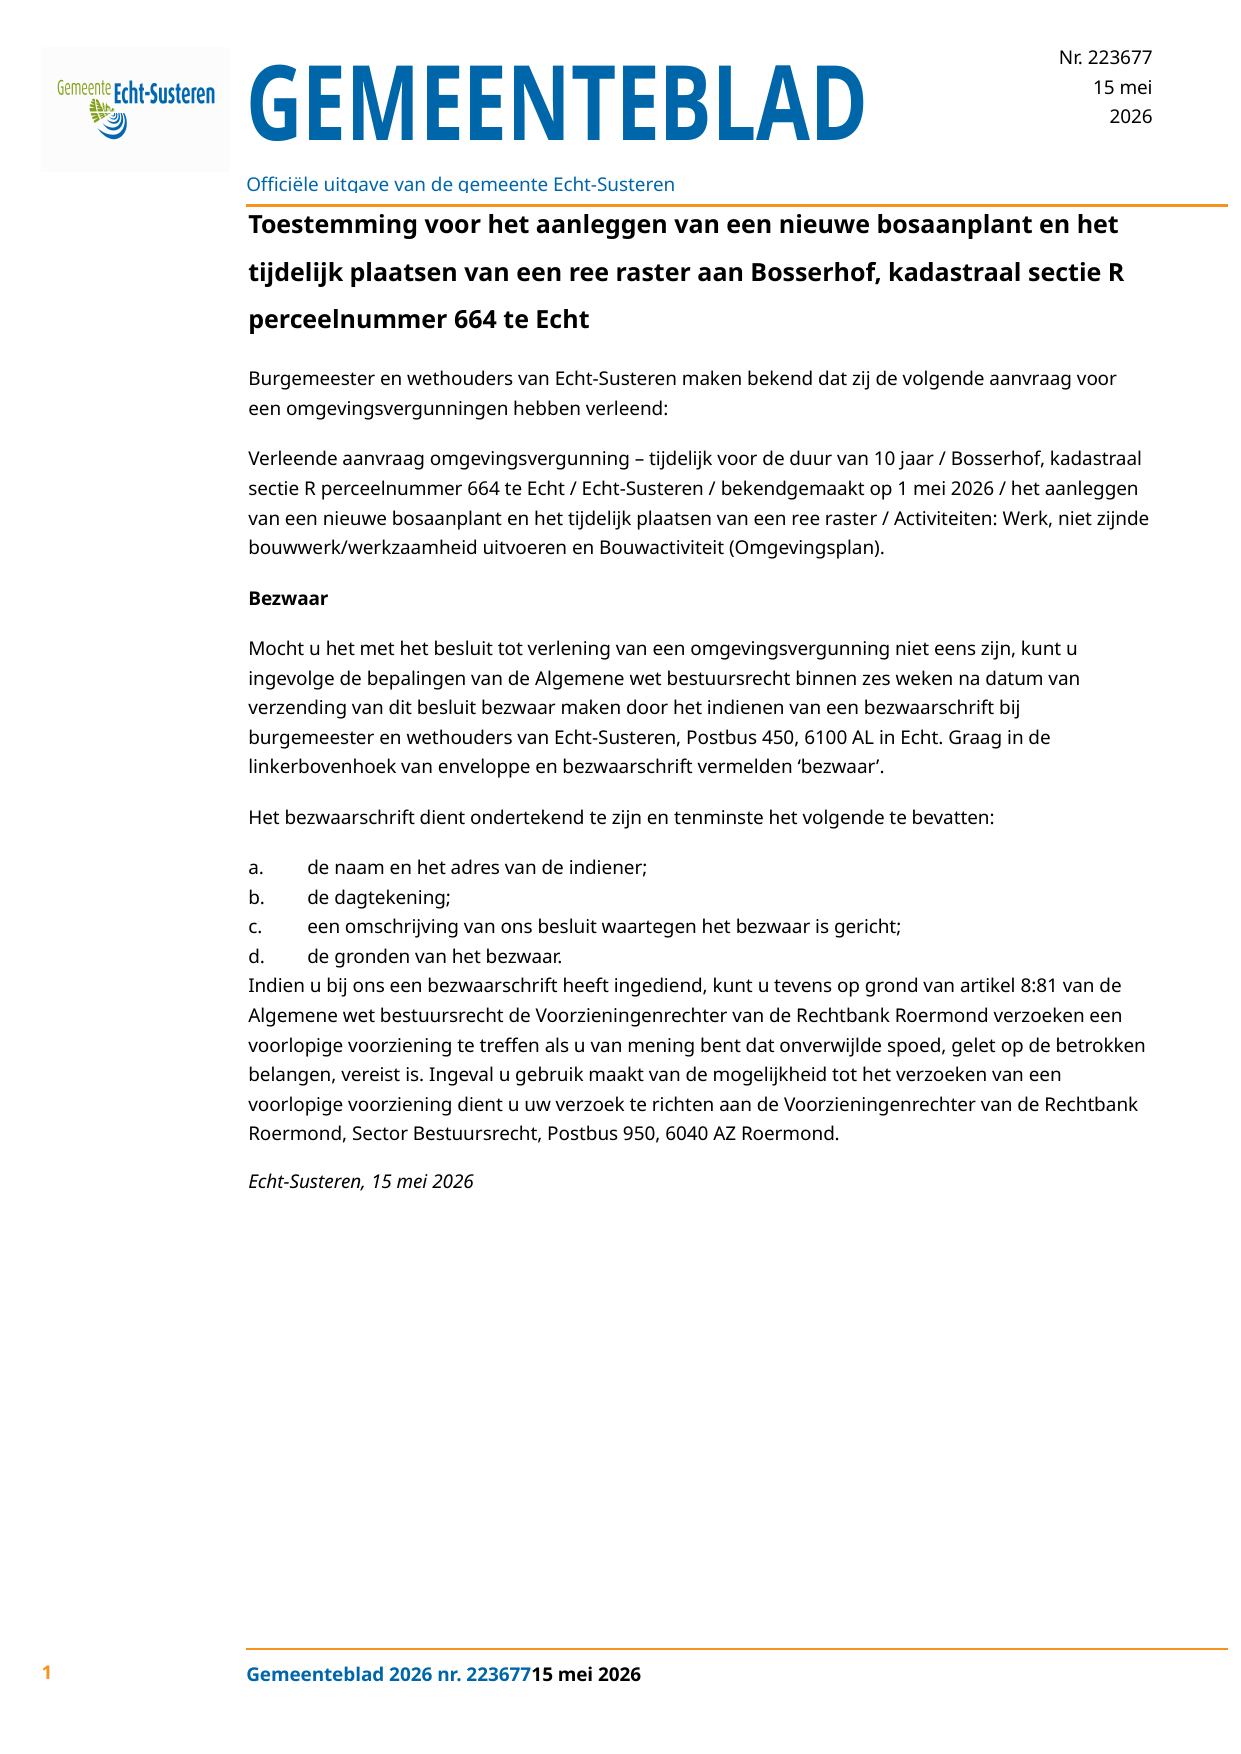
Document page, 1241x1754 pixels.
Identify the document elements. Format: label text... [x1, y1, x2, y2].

text Verleende aanvraag omgevingsvergunning – tijdelijk voor de duur van 10 jaar / Bosserhof, kadastraal sectie R perceelnummer 664 te Echt / Echt-Susteren / bekendgemaakt op 1 mei 2026 / het aanleggen van een nieuwe bosaanplant en het tijdelijk plaatsen van een ree raster / Activiteiten: Werk, niet zijnde bouwwerk/werkzaamheid uitvoeren en Bouwactiviteit (Omgevingsplan). [248, 446, 1152, 560]
list de dagtekening; [248, 884, 1152, 909]
text Burgemeester en wethouders van Echt-Susteren maken bekend dat zij de volgende aanvraag voor een omgevingsvergunningen hebben verleend: [248, 366, 1152, 421]
picture [41, 47, 231, 172]
text Het bezwaarschrift dient ondertekend te zijn en tenminste het volgende te bevatten: [248, 804, 1152, 829]
list een omschrijving van ons besluit waartegen het bezwaar is gericht; [248, 913, 1152, 939]
text Bezwaar [248, 585, 1152, 610]
text Echt-Susteren, 15 mei 2026 [248, 1168, 1152, 1194]
text Indien u bij ons een bezwaarschrift heeft ingediend, kunt u tevens op grond van artikel 8:81 van de Algemene wet bestuursrecht de Voorzieningenrechter van de Rechtbank Roermond verzoeken een voorlopige voorziening te treffen als u van mening bent dat onverwijlde spoed, gelet op de betrokken belangen, vereist is. Ingeval u gebruik maakt van de mogelijkheid tot het verzoeken van een voorlopige voorziening dient u uw verzoek te richten aan de Voorzieningenrechter van de Rechtbank Roermond, Sector Bestuursrecht, Postbus 950, 6040 AZ Roermond. [248, 973, 1152, 1146]
list de gronden van het bezwaar. [248, 943, 1152, 969]
text Toestemming voor het aanleggen van een nieuwe bosaanplant en het tijdelijk plaatsen van een ree raster aan Bosserhof, kadastraal sectie R perceelnummer 664 te Echt [248, 207, 1152, 336]
text Mocht u het met het besluit tot verlening van een omgevingsvergunning niet eens zijn, kunt u ingevolge de bepalingen van de Algemene wet bestuursrecht binnen zes weken na datum van verzending van dit besluit bezwaar maken door het indienen van een bezwaarschrift bij burgemeester en wethouders van Echt-Susteren, Postbus 450, 6100 AL in Echt. Graag in de linkerbovenhoek van enveloppe en bezwaarschrift vermelden ‘bezwaar’. [248, 635, 1152, 779]
list de naam en het adres van de indiener; [248, 854, 1152, 880]
